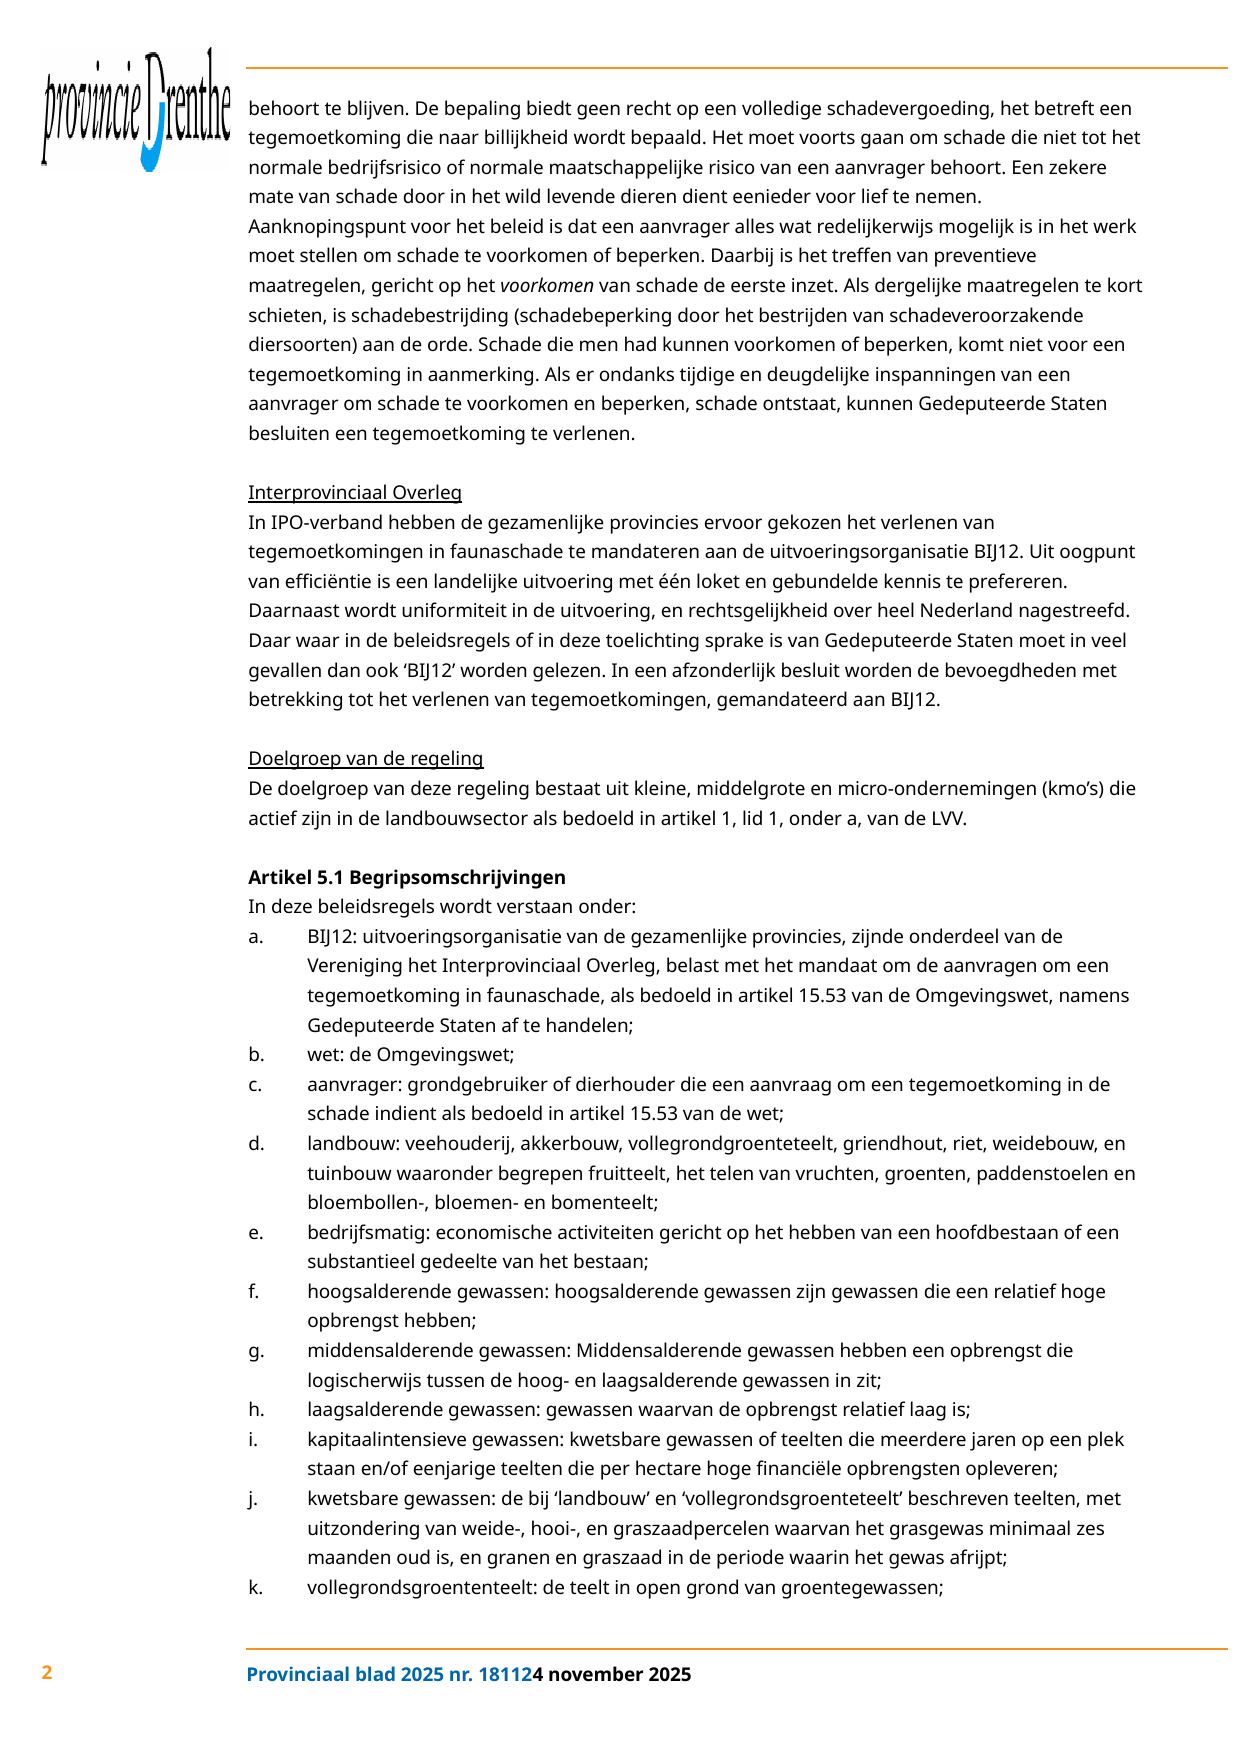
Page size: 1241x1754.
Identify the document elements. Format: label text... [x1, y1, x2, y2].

text Artikel 5.1 Begripsomschrijvingen [248, 864, 1152, 890]
list wet: de Omgevingswet; [248, 1041, 1152, 1067]
list laagsalderende gewassen: gewassen waarvan de opbrengst relatief laag is; [248, 1396, 1152, 1422]
list kapitaalintensieve gewassen: kwetsbare gewassen of teelten die meerdere jaren op een plek staan en/of eenjarige teelten die per hectare hoge financiële opbrengsten opleveren; [248, 1426, 1152, 1481]
text In IPO-verband hebben de gezamenlijke provincies ervoor gekozen het verlenen van tegemoetkomingen in faunaschade te mandateren aan de uitvoeringsorganisatie BIJ12. Uit oogpunt van efficiëntie is een landelijke uitvoering met één loket en gebundelde kennis te prefereren. Daarnaast wordt uniformiteit in de uitvoering, en rechtsgelijkheid over heel Nederland nagestreefd. Daar waar in de beleidsregels of in deze toelichting sprake is van Gedeputeerde Staten moet in veel gevallen dan ook ‘BIJ12’ worden gelezen. In een afzonderlijk besluit worden de bevoegdheden met betrekking tot het verlenen van tegemoetkomingen, gemandateerd aan BIJ12. [248, 509, 1152, 712]
text Doelgroep van de regeling [248, 746, 1152, 771]
text Interprovinciaal Overleg [248, 479, 1152, 505]
text De doelgroep van deze regeling bestaat uit kleine, middelgrote en micro-ondernemingen (kmo’s) die actief zijn in de landbouwsector als bedoeld in artikel 1, lid 1, onder a, van de LVV. [248, 775, 1152, 831]
text In deze beleidsregels wordt verstaan onder: [248, 893, 1152, 919]
list landbouw: veehouderij, akkerbouw, vollegrondgroenteteelt, griendhout, riet, weidebouw, en tuinbouw waaronder begrepen fruitteelt, het telen van vruchten, groenten, paddenstoelen en bloembollen-, bloemen- en bomenteelt; [248, 1130, 1152, 1215]
text Aanknopingspunt voor het beleid is dat een aanvrager alles wat redelijkerwijs mogelijk is in het werk moet stellen om schade te voorkomen of beperken. Daarbij is het treffen van preventieve maatregelen, gericht op het voorkomen van schade de eerste inzet. Als dergelijke maatregelen te kort schieten, is schadebestrijding (schadebeperking door het bestrijden van schadeveroorzakende diersoorten) aan de orde. Schade die men had kunnen voorkomen of beperken, komt niet voor een tegemoetkoming in aanmerking. Als er ondanks tijdige en deugdelijke inspanningen van een aanvrager om schade te voorkomen en beperken, schade ontstaat, kunnen Gedeputeerde Staten besluiten een tegemoetkoming te verlenen. [248, 213, 1152, 446]
picture [41, 47, 231, 172]
list vollegrondsgroententeelt: de teelt in open grond van groentegewassen; [248, 1574, 1152, 1600]
list aanvrager: grondgebruiker of dierhouder die een aanvraag om een tegemoetkoming in de schade indient als bedoeld in artikel 15.53 van de wet; [248, 1071, 1152, 1126]
list BIJ12: uitvoeringsorganisatie van de gezamenlijke provincies, zijnde onderdeel van de Vereniging het Interprovinciaal Overleg, belast met het mandaat om de aanvragen om een tegemoetkoming in faunaschade, als bedoeld in artikel 15.53 van de Omgevingswet, namens Gedeputeerde Staten af te handelen; [248, 923, 1152, 1038]
list middensalderende gewassen: Middensalderende gewassen hebben een opbrengst die logischerwijs tussen de hoog- en laagsalderende gewassen in zit; [248, 1337, 1152, 1393]
text behoort te blijven. De bepaling biedt geen recht op een volledige schadevergoeding, het betreft een tegemoetkoming die naar billijkheid wordt bepaald. Het moet voorts gaan om schade die niet tot het normale bedrijfsrisico of normale maatschappelijke risico van een aanvrager behoort. Een zekere mate van schade door in het wild levende dieren dient eenieder voor lief te nemen. [248, 95, 1152, 209]
list bedrijfsmatig: economische activiteiten gericht op het hebben van een hoofdbestaan of een substantieel gedeelte van het bestaan; [248, 1219, 1152, 1274]
list hoogsalderende gewassen: hoogsalderende gewassen zijn gewassen die een relatief hoge opbrengst hebben; [248, 1278, 1152, 1333]
list kwetsbare gewassen: de bij ‘landbouw’ en ‘vollegrondsgroenteteelt’ beschreven teelten, met uitzondering van weide-, hooi-, en graszaadpercelen waarvan het grasgewas minimaal zes maanden oud is, en granen en graszaad in de periode waarin het gewas afrijpt; [248, 1485, 1152, 1570]
